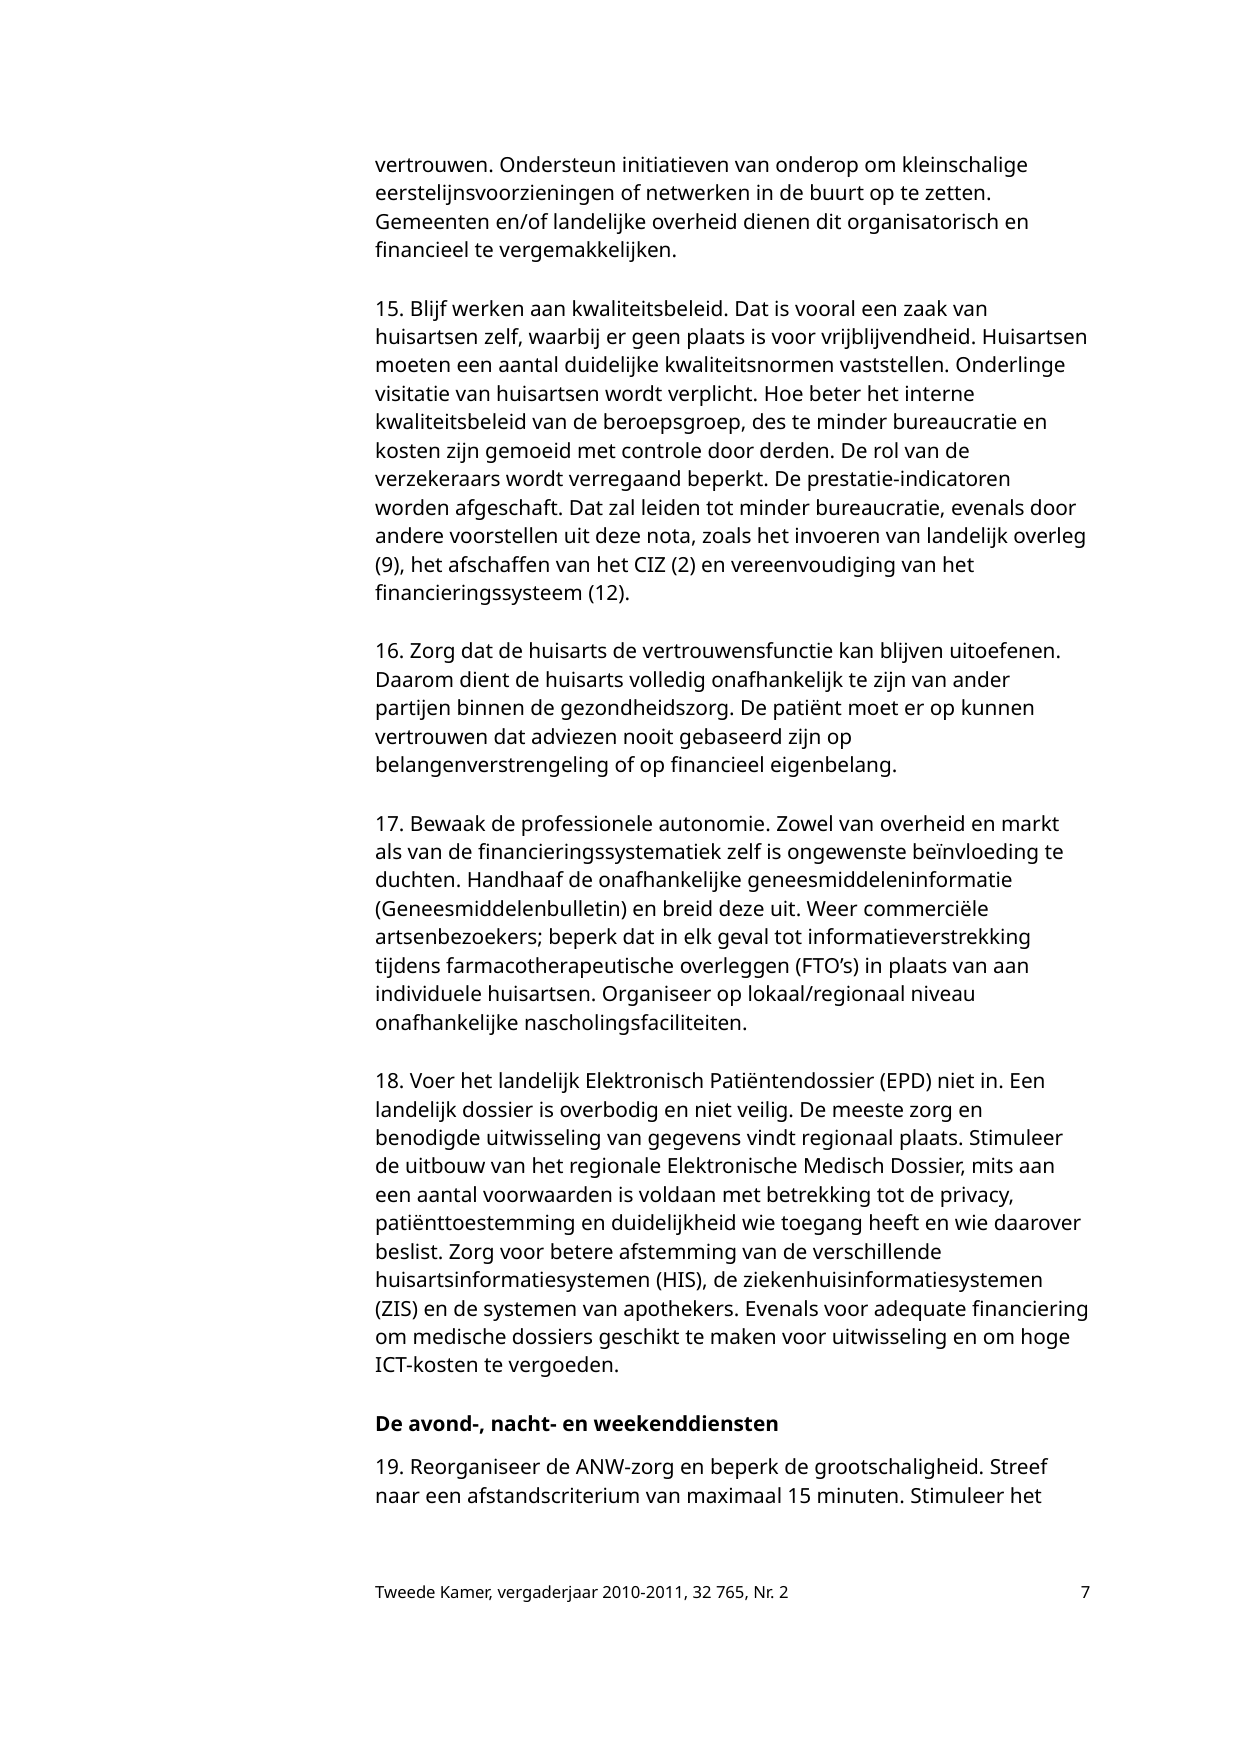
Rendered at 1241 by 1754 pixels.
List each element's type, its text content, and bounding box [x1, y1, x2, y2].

text 19. Reorganiseer de ANW-zorg en beperk de grootschaligheid. Streef naar een afstandscriterium van maximaal 15 minuten. Stimuleer het [375, 1452, 1090, 1509]
text 17. Bewaak de professionele autonomie. Zowel van overheid en markt als van de financieringssystematiek zelf is ongewenste beïnvloeding te duchten. Handhaaf de onafhankelijke geneesmiddeleninformatie (Geneesmiddelenbulletin) en breid deze uit. Weer commerciële artsenbezoekers; beperk dat in elk geval tot informatieverstrekking tijdens farmacotherapeutische overleggen (FTO’s) in plaats van aan individuele huisartsen. Organiseer op lokaal/regionaal niveau onafhankelijke nascholingsfaciliteiten. [375, 809, 1090, 1036]
text 18. Voer het landelijk Elektronisch Patiëntendossier (EPD) niet in. Een landelijk dossier is overbodig en niet veilig. De meeste zorg en benodigde uitwisseling van gegevens vindt regionaal plaats. Stimuleer de uitbouw van het regionale Elektronische Medisch Dossier, mits aan een aantal voorwaarden is voldaan met betrekking tot de privacy, patiënttoestemming en duidelijkheid wie toegang heeft en wie daarover beslist. Zorg voor betere afstemming van de verschillende huisartsinformatiesyste­men (HIS), de ziekenhuisinformatiesystemen (ZIS) en de systemen van apothekers. Evenals voor adequate financiering om medische dossiers geschikt te maken voor uitwisseling en om hoge ICT-kosten te vergoeden. [375, 1066, 1090, 1379]
text vertrouwen. Ondersteun initiatieven van onderop om kleinschalige eerstelijnsvoorzieningen of netwerken in de buurt op te zetten. Gemeenten en/of landelijke overheid dienen dit organisatorisch en financieel te vergemakkelijken. [375, 150, 1090, 264]
text 16. Zorg dat de huisarts de vertrouwensfunctie kan blijven uitoefenen. Daarom dient de huisarts volledig onafhankelijk te zijn van ander partijen binnen de gezondheidszorg. De patiënt moet er op kunnen vertrouwen dat adviezen nooit gebaseerd zijn op belangenverstrengeling of op financieel eigenbelang. [375, 637, 1090, 779]
text De avond-, nacht- en weekenddiensten [375, 1409, 1090, 1437]
text 15. Blijf werken aan kwaliteitsbeleid. Dat is vooral een zaak van huisartsen zelf, waarbij er geen plaats is voor vrijblijvendheid. Huisartsen moeten een aantal duidelijke kwaliteitsnormen vaststellen. Onderlinge visitatie van huisartsen wordt verplicht. Hoe beter het interne kwaliteitsbeleid van de beroepsgroep, des te minder bureaucratie en kosten zijn gemoeid met controle door derden. De rol van de verzekeraars wordt verregaand beperkt. De prestatie-indicatoren worden afgeschaft. Dat zal leiden tot minder bureaucratie, evenals door andere voorstellen uit deze nota, zoals het invoeren van landelijk overleg (9), het afschaffen van het CIZ (2) en vereenvoudiging van het financieringssysteem (12). [375, 294, 1090, 607]
